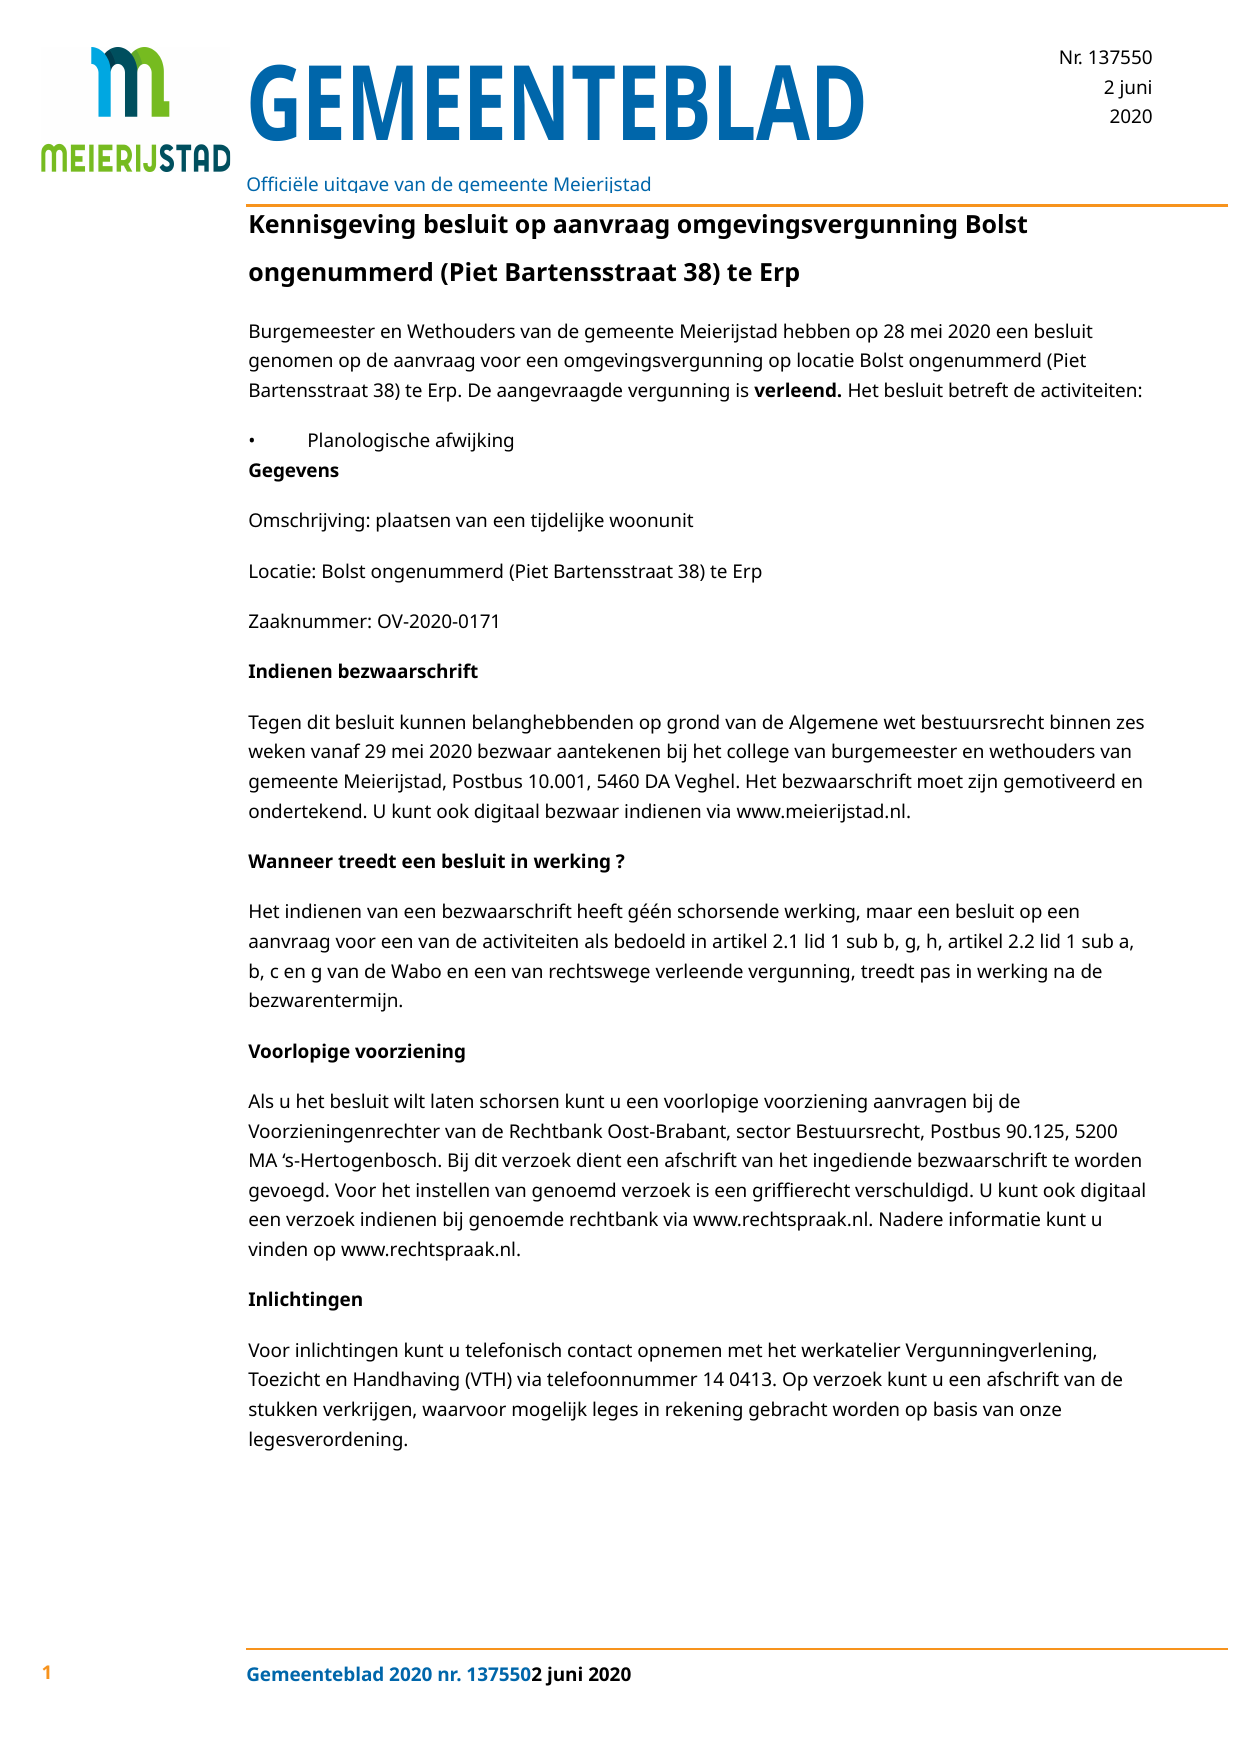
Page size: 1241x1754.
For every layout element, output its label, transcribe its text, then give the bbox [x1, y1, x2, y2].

text Voorlopige voorziening [248, 1038, 1152, 1064]
text Voor inlichtingen kunt u telefonisch contact opnemen met het werkatelier Vergunningverlening, Toezicht en Handhaving (VTH) via telefoonnummer 14 0413. Op verzoek kunt u een afschrift van de stukken verkrijgen, waarvoor mogelijk leges in rekening gebracht worden op basis van onze legesverordening. [248, 1337, 1152, 1452]
text Inlichtingen [248, 1287, 1152, 1312]
text Burgemeester en Wethouders van de gemeente Meierijstad hebben op 28 mei 2020 een besluit genomen op de aanvraag voor een omgevingsvergunning op locatie Bolst ongenummerd (Piet Bartensstraat 38) te Erp. De aangevraagde vergunning is verleend. Het besluit betreft de activiteiten: [248, 318, 1152, 403]
text Het indienen van een bezwaarschrift heeft géén schorsende werking, maar een besluit op een aanvraag voor een van de activiteiten als bedoeld in artikel 2.1 lid 1 sub b, g, h, artikel 2.2 lid 1 sub a, b, c en g van de Wabo en een van rechtswege verleende vergunning, treedt pas in werking na de bezwarentermijn. [248, 899, 1152, 1013]
text Tegen dit besluit kunnen belanghebbenden op grond van de Algemene wet bestuursrecht binnen zes weken vanaf 29 mei 2020 bezwaar aantekenen bij het college van burgemeester en wethouders van gemeente Meierijstad, Postbus 10.001, 5460 DA Veghel. Het bezwaarschrift moet zijn gemotiveerd en ondertekend. U kunt ook digitaal bezwaar indienen via www.meierijstad.nl. [248, 709, 1152, 824]
picture [41, 47, 231, 172]
text Zaaknummer: OV-2020-0171 [248, 608, 1152, 634]
text Gegevens [248, 457, 1152, 483]
text Kennisgeving besluit op aanvraag omgevingsvergunning Bolst ongenummerd (Piet Bartensstraat 38) te Erp [248, 207, 1152, 288]
text Als u het besluit wilt laten schorsen kunt u een voorlopige voorziening aanvragen bij de Voorzieningenrechter van de Rechtbank Oost-Brabant, sector Bestuursrecht, Postbus 90.125, 5200 MA ‘s-Hertogenbosch. Bij dit verzoek dient een afschrift van het ingediende bezwaarschrift te worden gevoegd. Voor het instellen van genoemd verzoek is een griffierecht verschuldigd. U kunt ook digitaal een verzoek indienen bij genoemde rechtbank via www.rechtspraak.nl. Nadere informatie kunt u vinden op www.rechtspraak.nl. [248, 1088, 1152, 1262]
text Indienen bezwaarschrift [248, 659, 1152, 684]
text Wanneer treedt een besluit in werking ? [248, 848, 1152, 874]
text Omschrijving: plaatsen van een tijdelijke woonunit [248, 507, 1152, 533]
text Locatie: Bolst ongenummerd (Piet Bartensstraat 38) te Erp [248, 558, 1152, 584]
list Planologische afwijking [248, 427, 1152, 453]
